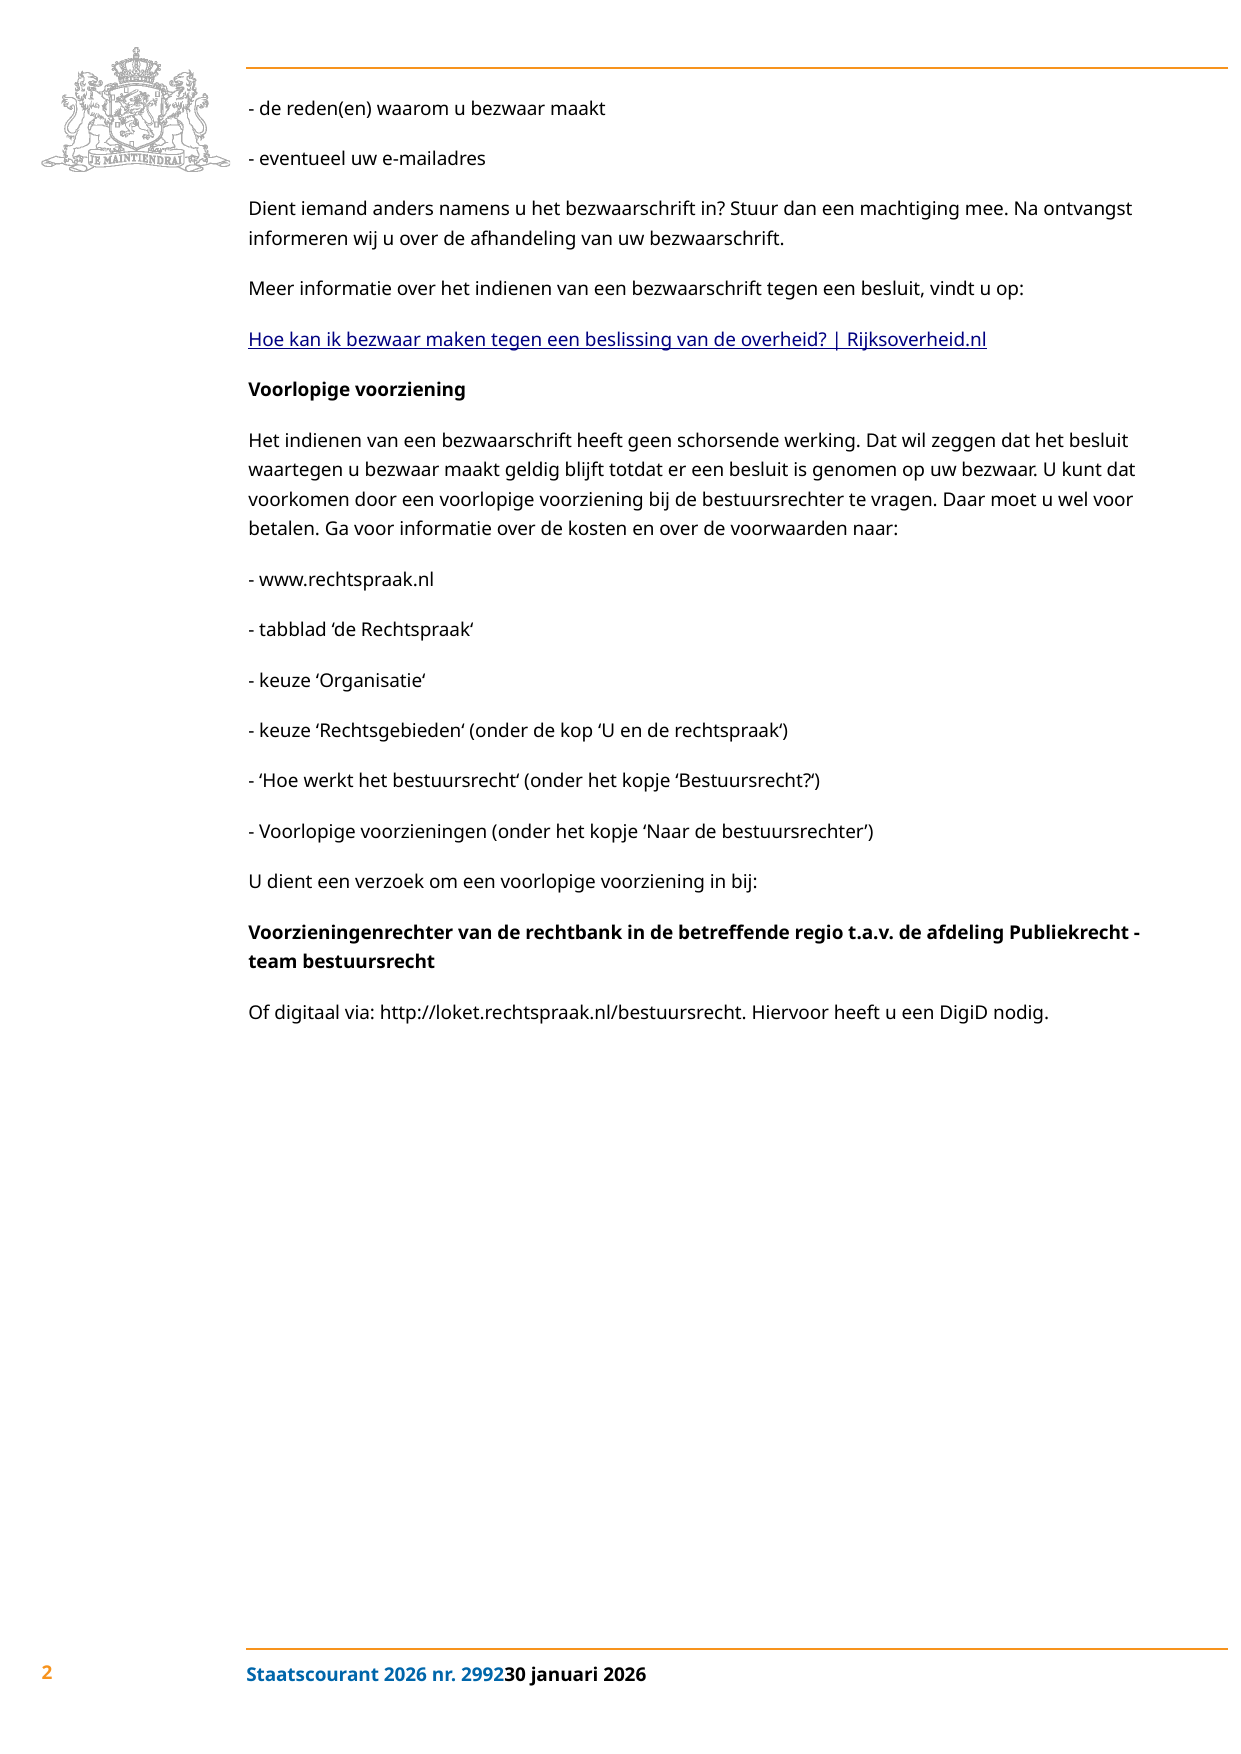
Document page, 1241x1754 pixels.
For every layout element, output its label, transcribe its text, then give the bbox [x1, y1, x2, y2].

text Of digitaal via: http://loket.rechtspraak.nl/bestuursrecht. Hiervoor heeft u een DigiD nodig. [248, 999, 1152, 1025]
text Meer informatie over het indienen van een bezwaarschrift tegen een besluit, vindt u op: [248, 276, 1152, 301]
text - tabblad ‘de Rechtspraak‘ [248, 616, 1152, 642]
text - keuze ‘Rechtsgebieden‘ (onder de kop ‘U en de rechtspraak‘) [248, 717, 1152, 743]
text Het indienen van een bezwaarschrift heeft geen schorsende werking. Dat wil zeggen dat het besluit waartegen u bezwaar maakt geldig blijft totdat er een besluit is genomen op uw bezwaar. U kunt dat voorkomen door een voorlopige voorziening bij de bestuursrechter te vragen. Daar moet u wel voor betalen. Ga voor informatie over de kosten en over de voorwaarden naar: [248, 427, 1152, 541]
text Voorzieningenrechter van de rechtbank in de betreffende regio t.a.v. de afdeling Publiekrecht - team bestuursrecht [248, 919, 1152, 974]
text Voorlopige voorziening [248, 376, 1152, 402]
text - www.rechtspraak.nl [248, 566, 1152, 592]
text - ‘Hoe werkt het bestuursrecht‘ (onder het kopje ‘Bestuursrecht?‘) [248, 768, 1152, 793]
text U dient een verzoek om een voorlopige voorziening in bij: [248, 868, 1152, 894]
text Hoe kan ik bezwaar maken tegen een beslissing van de overheid? | Rijksoverheid.nl [248, 326, 1152, 352]
text Dient iemand anders namens u het bezwaarschrift in? Stuur dan een machtiging mee. Na ontvangst informeren wij u over de afhandeling van uw bezwaarschrift. [248, 196, 1152, 251]
picture [41, 47, 231, 172]
text - keuze ‘Organisatie‘ [248, 667, 1152, 693]
text - Voorlopige voorzieningen (onder het kopje ‘Naar de bestuursrechter’) [248, 818, 1152, 844]
text - de reden(en) waarom u bezwaar maakt [248, 95, 1152, 121]
text - eventueel uw e-mailadres [248, 145, 1152, 171]
